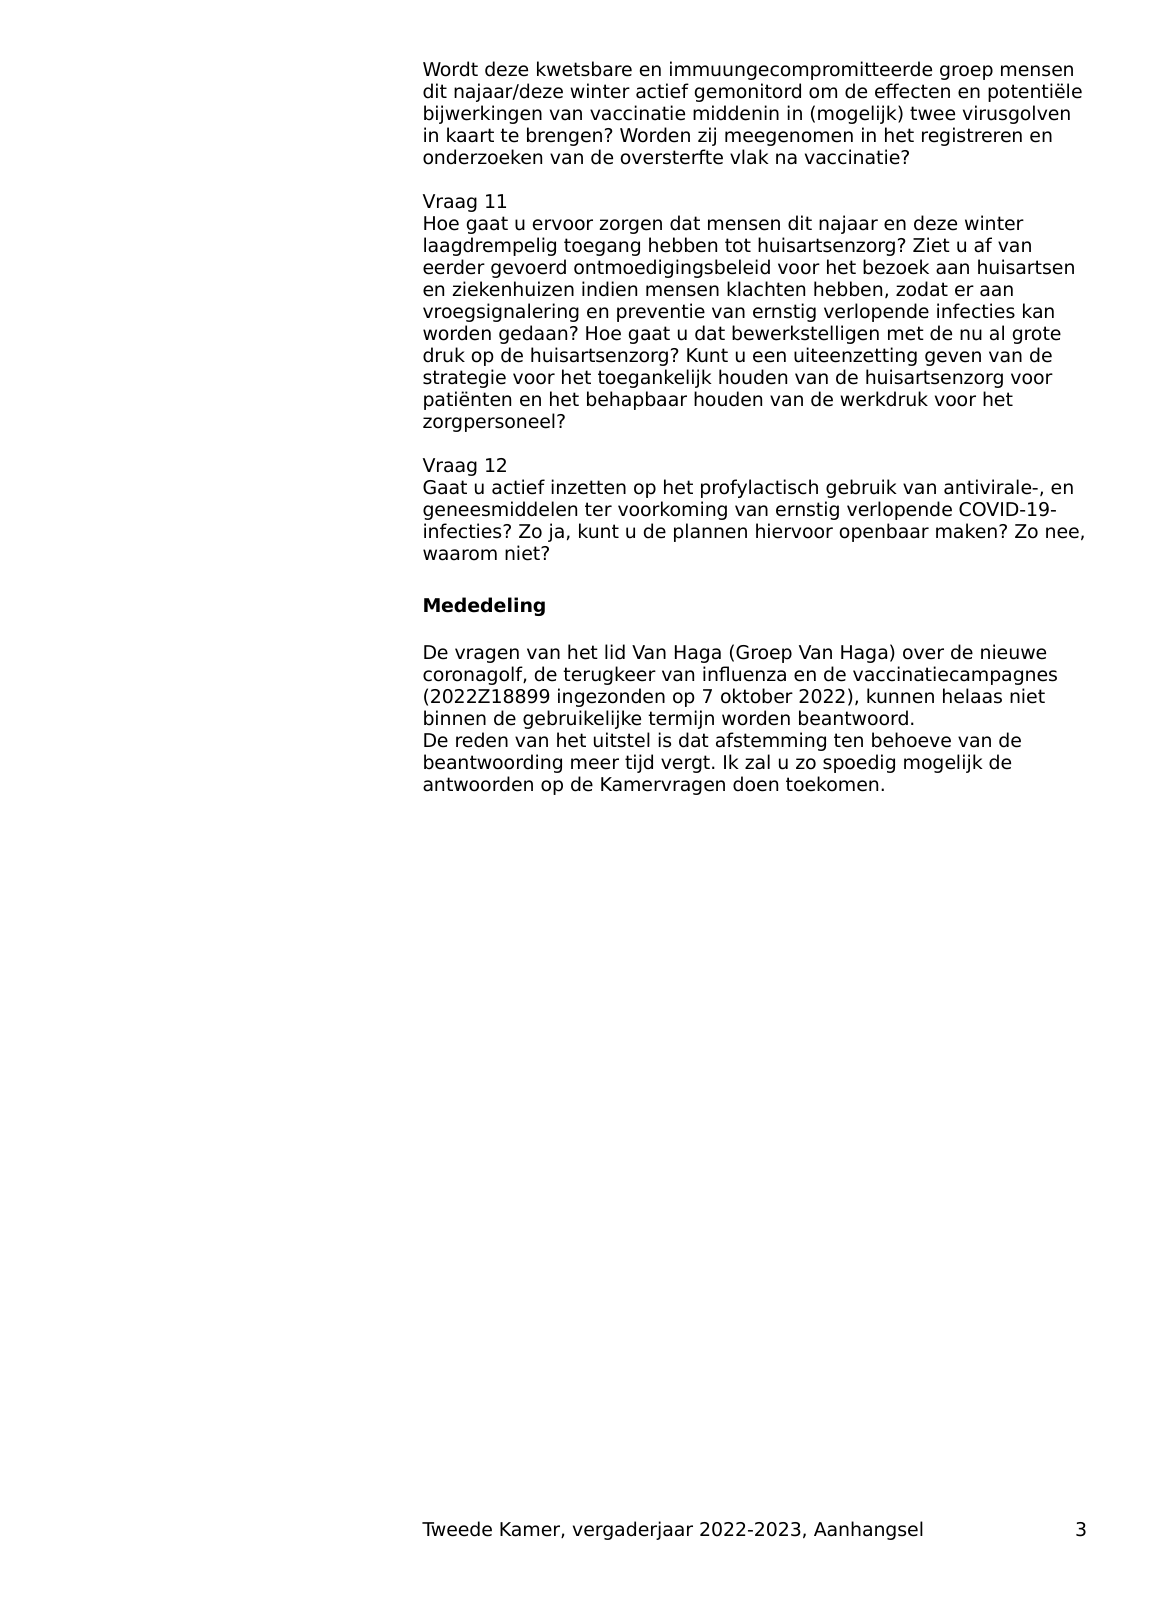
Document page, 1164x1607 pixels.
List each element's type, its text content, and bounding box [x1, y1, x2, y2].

text Vraag 11 [422, 191, 1087, 213]
text Wordt deze kwetsbare en immuungecompromitteerde groep mensen dit najaar/deze winter actief gemonitord om de effecten en potentiële bijwerkingen van vaccinatie middenin in (mogelijk) twee virusgolven in kaart te brengen? Worden zij meegenomen in het registreren en onderzoeken van de oversterfte vlak na vaccinatie? [422, 59, 1087, 169]
text Gaat u actief inzetten op het profylactisch gebruik van antivirale-, en geneesmiddelen ter voorkoming van ernstig verlopende COVID-19-infecties? Zo ja, kunt u de plannen hiervoor openbaar maken? Zo nee, waarom niet? [422, 477, 1087, 565]
text Hoe gaat u ervoor zorgen dat mensen dit najaar en deze winter laagdrempelig toegang hebben tot huisartsenzorg? Ziet u af van eerder gevoerd ontmoedigingsbeleid voor het bezoek aan huisartsen en ziekenhuizen indien mensen klachten hebben, zodat er aan vroegsignalering en preventie van ernstig verlopende infecties kan worden gedaan? Hoe gaat u dat bewerkstelligen met de nu al grote druk op de huisartsenzorg? Kunt u een uiteenzetting geven van de strategie voor het toegankelijk houden van de huisartsenzorg voor patiënten en het behapbaar houden van de werkdruk voor het zorgpersoneel? [422, 213, 1087, 433]
subtitle Mededeling [422, 595, 1087, 617]
text Vraag 12 [422, 455, 1087, 477]
text De reden van het uitstel is dat afstemming ten behoeve van de beantwoording meer tijd vergt. Ik zal u zo spoedig mogelijk de antwoorden op de Kamervragen doen toekomen. [422, 730, 1087, 796]
text De vragen van het lid Van Haga (Groep Van Haga) over de nieuwe coronagolf, de terugkeer van influenza en de vaccinatiecampagnes (2022Z18899 ingezonden op 7 oktober 2022), kunnen helaas niet binnen de gebruikelijke termijn worden beantwoord. [422, 642, 1087, 730]
